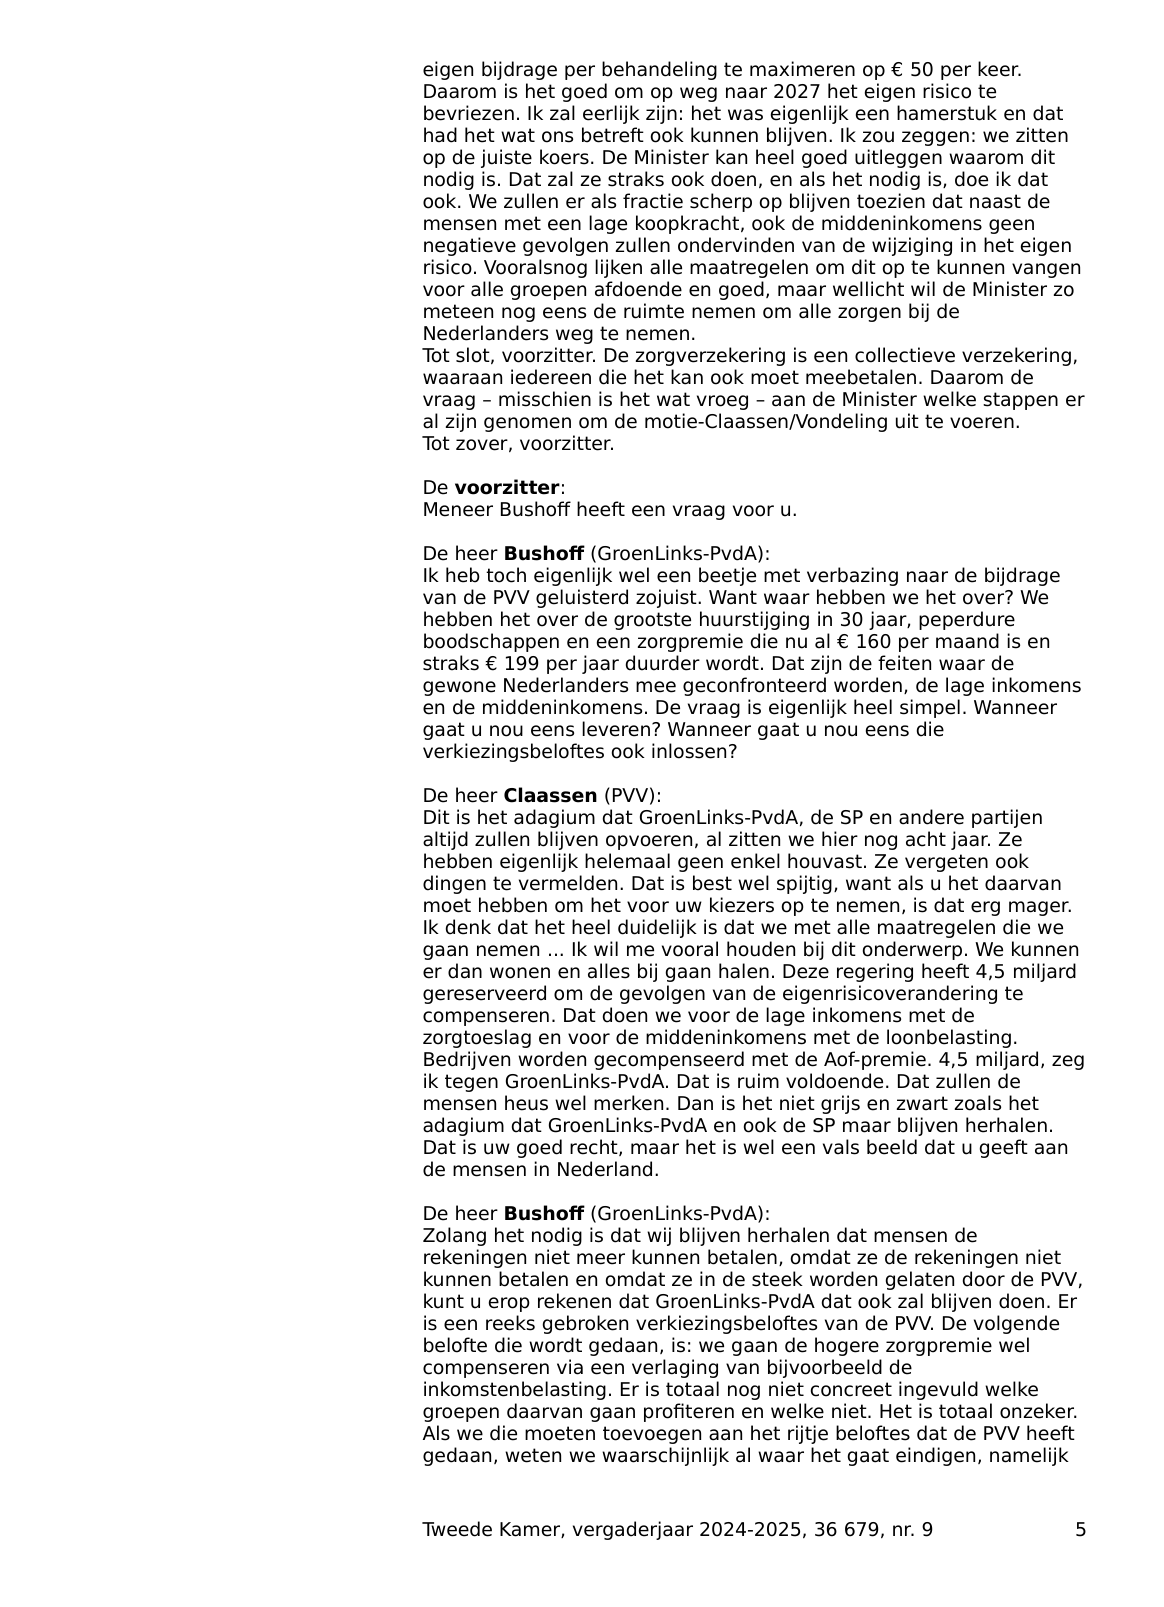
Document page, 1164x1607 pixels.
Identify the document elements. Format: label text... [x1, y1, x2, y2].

text De voorzitter: [422, 477, 1087, 499]
text Zolang het nodig is dat wij blijven herhalen dat mensen de rekeningen niet meer kunnen betalen, omdat ze de rekeningen niet kunnen betalen en omdat ze in de steek worden gelaten door de PVV, kunt u erop rekenen dat GroenLinks-PvdA dat ook zal blijven doen. Er is een reeks gebroken verkiezingsbeloftes van de PVV. De volgende belofte die wordt gedaan, is: we gaan de hogere zorgpremie wel compenseren via een verlaging van bijvoorbeeld de inkomstenbelasting. Er is totaal nog niet concreet ingevuld welke groepen daarvan gaan profiteren en welke niet. Het is totaal onzeker. Als we die moeten toevoegen aan het rijtje beloftes dat de PVV heeft gedaan, weten we waarschijnlijk al waar het gaat eindigen, namelijk [422, 1225, 1087, 1467]
text eigen bijdrage per behandeling te maximeren op € 50 per keer. Daarom is het goed om op weg naar 2027 het eigen risico te bevriezen. Ik zal eerlijk zijn: het was eigenlijk een hamerstuk en dat had het wat ons betreft ook kunnen blijven. Ik zou zeggen: we zitten op de juiste koers. De Minister kan heel goed uitleggen waarom dit nodig is. Dat zal ze straks ook doen, en als het nodig is, doe ik dat ook. We zullen er als fractie scherp op blijven toezien dat naast de mensen met een lage koopkracht, ook de middeninkomens geen negatieve gevolgen zullen ondervinden van de wijziging in het eigen risico. Vooralsnog lijken alle maatregelen om dit op te kunnen vangen voor alle groepen afdoende en goed, maar wellicht wil de Minister zo meteen nog eens de ruimte nemen om alle zorgen bij de Nederlanders weg te nemen. [422, 59, 1087, 345]
text Tot slot, voorzitter. De zorgverzekering is een collectieve verzekering, waaraan iedereen die het kan ook moet meebetalen. Daarom de vraag – misschien is het wat vroeg – aan de Minister welke stappen er al zijn genomen om de motie-Claassen/Vondeling uit te voeren. [422, 345, 1087, 433]
text Dit is het adagium dat GroenLinks-PvdA, de SP en andere partijen altijd zullen blijven opvoeren, al zitten we hier nog acht jaar. Ze hebben eigenlijk helemaal geen enkel houvast. Ze vergeten ook dingen te vermelden. Dat is best wel spijtig, want als u het daarvan moet hebben om het voor uw kiezers op te nemen, is dat erg mager. Ik denk dat het heel duidelijk is dat we met alle maatregelen die we gaan nemen ... Ik wil me vooral houden bij dit onderwerp. We kunnen er dan wonen en alles bij gaan halen. Deze regering heeft 4,5 miljard gereserveerd om de gevolgen van de eigenrisicoverandering te compenseren. Dat doen we voor de lage inkomens met de zorgtoeslag en voor de middeninkomens met de loonbelasting. Bedrijven worden gecompenseerd met de Aof-premie. 4,5 miljard, zeg ik tegen GroenLinks-PvdA. Dat is ruim voldoende. Dat zullen de mensen heus wel merken. Dan is het niet grijs en zwart zoals het adagium dat GroenLinks-PvdA en ook de SP maar blijven herhalen. Dat is uw goed recht, maar het is wel een vals beeld dat u geeft aan de mensen in Nederland. [422, 807, 1087, 1181]
text Tot zover, voorzitter. [422, 433, 1087, 455]
text De heer Claassen (PVV): [422, 785, 1087, 807]
text De heer Bushoff (GroenLinks-PvdA): [422, 543, 1087, 565]
text De heer Bushoff (GroenLinks-PvdA): [422, 1203, 1087, 1225]
text Ik heb toch eigenlijk wel een beetje met verbazing naar de bijdrage van de PVV geluisterd zojuist. Want waar hebben we het over? We hebben het over de grootste huurstijging in 30 jaar, peperdure boodschappen en een zorgpremie die nu al € 160 per maand is en straks € 199 per jaar duurder wordt. Dat zijn de feiten waar de gewone Nederlanders mee geconfronteerd worden, de lage inkomens en de middeninkomens. De vraag is eigenlijk heel simpel. Wanneer gaat u nou eens leveren? Wanneer gaat u nou eens die verkiezingsbeloftes ook inlossen? [422, 565, 1087, 763]
text Meneer Bushoff heeft een vraag voor u. [422, 499, 1087, 521]
